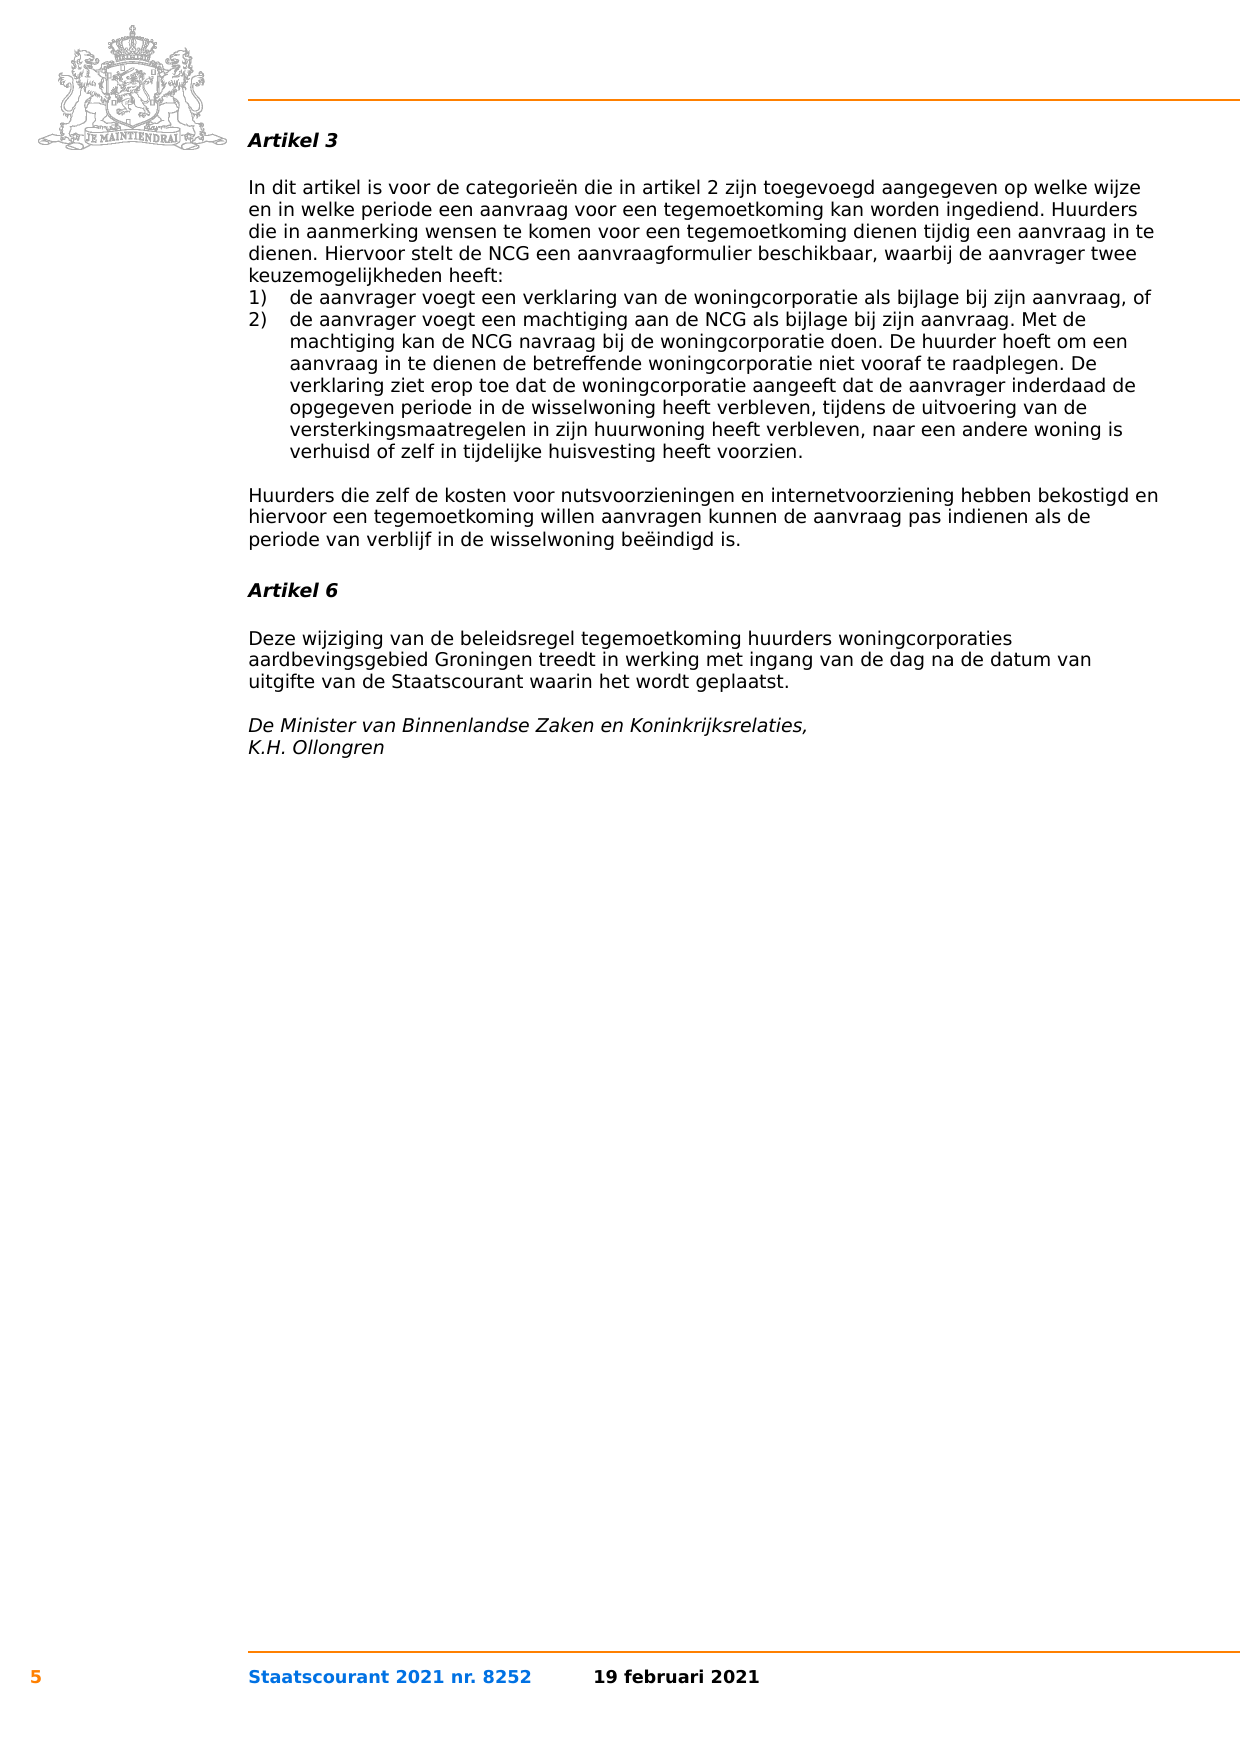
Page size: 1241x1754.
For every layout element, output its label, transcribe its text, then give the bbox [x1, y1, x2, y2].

text Huurders die zelf de kosten voor nutsvoorzieningen en internetvoorziening hebben bekostigd en hiervoor een tegemoetkoming willen aanvragen kunnen de aanvraag pas indienen als de periode van verblijf in de wisselwoning beëindigd is. [248, 484, 1163, 550]
subtitle Artikel 3 [248, 130, 1163, 152]
text 2) de aanvrager voegt een machtiging aan de NCG als bijlage bij zijn aanvraag. Met de machtiging kan de NCG navraag bij de woningcorporatie doen. De huurder hoeft om een aanvraag in te dienen de betreffende woningcorporatie niet vooraf te raadplegen. De verklaring ziet erop toe dat de woningcorporatie aangeeft dat de aanvrager inderdaad de opgegeven periode in de wisselwoning heeft verbleven, tijdens de uitvoering van de versterkingsmaatregelen in zijn huurwoning heeft verbleven, naar een andere woning is verhuisd of zelf in tijdelijke huisvesting heeft voorzien. [248, 309, 1163, 463]
text Deze wijziging van de beleidsregel tegemoetkoming huurders woningcorporaties aardbevingsgebied Groningen treedt in werking met ingang van de dag na de datum van uitgifte van de Staatscourant waarin het wordt geplaatst. [248, 627, 1163, 693]
text De Minister van Binnenlandse Zaken en Koninkrijksrelaties, K.H. Ollongren [248, 715, 1163, 759]
text 1) de aanvrager voegt een verklaring van de woningcorporatie als bijlage bij zijn aanvraag, of [248, 287, 1163, 309]
subtitle Artikel 6 [248, 580, 1163, 602]
picture [38, 25, 227, 150]
text In dit artikel is voor de categorieën die in artikel 2 zijn toegevoegd aangegeven op welke wijze en in welke periode een aanvraag voor een tegemoetkoming kan worden ingediend. Huurders die in aanmerking wensen te komen voor een tegemoetkoming dienen tijdig een aanvraag in te dienen. Hiervoor stelt de NCG een aanvraagformulier beschikbaar, waarbij de aanvrager twee keuzemogelijkheden heeft: [248, 177, 1163, 287]
